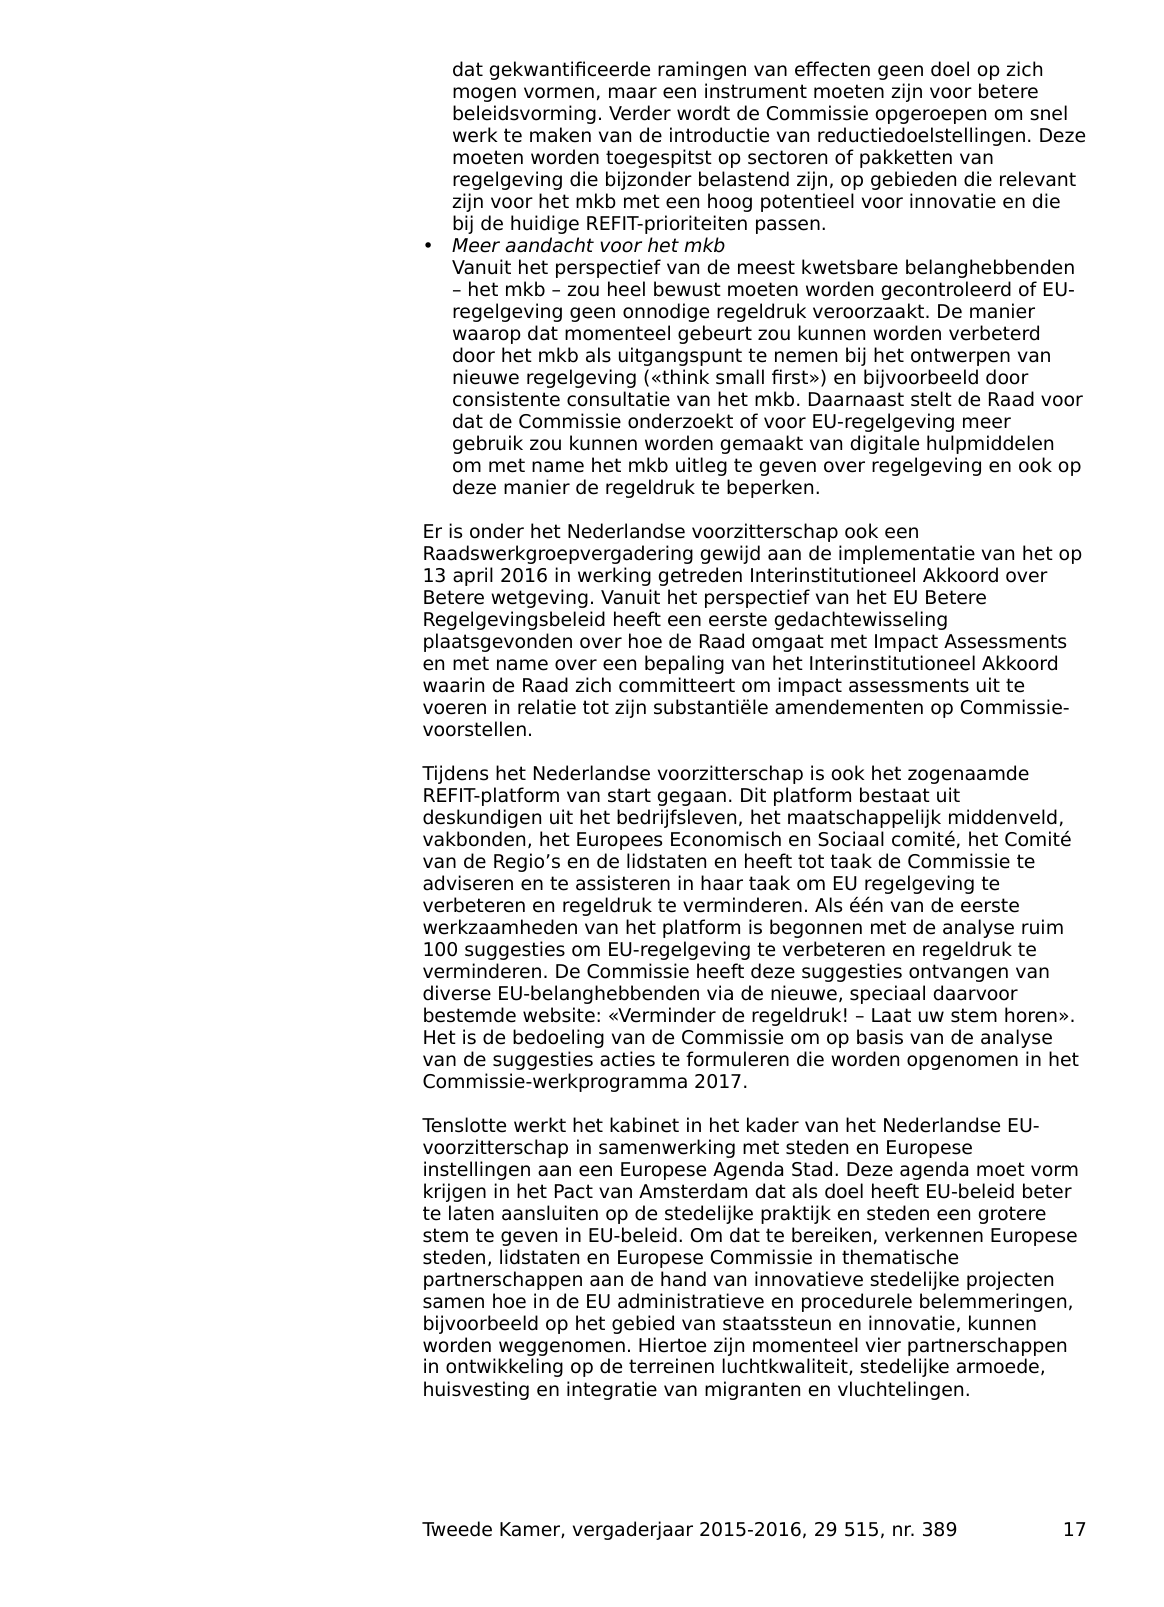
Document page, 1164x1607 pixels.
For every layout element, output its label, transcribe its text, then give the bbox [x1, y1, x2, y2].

text Tijdens het Nederlandse voorzitterschap is ook het zogenaamde REFIT-platform van start gegaan. Dit platform bestaat uit deskundigen uit het bedrijfsleven, het maatschappelijk middenveld, vakbonden, het Europees Economisch en Sociaal comité, het Comité van de Regio’s en de lidstaten en heeft tot taak de Commissie te adviseren en te assisteren in haar taak om EU regelgeving te verbeteren en regeldruk te verminderen. Als één van de eerste werkzaamheden van het platform is begonnen met de analyse ruim 100 suggesties om EU-regelgeving te verbeteren en regeldruk te verminderen. De Commissie heeft deze suggesties ontvangen van diverse EU-belanghebbenden via de nieuwe, speciaal daarvoor bestemde website: «Verminder de regeldruk! – Laat uw stem horen». Het is de bedoeling van de Commissie om op basis van de analyse van de suggesties acties te formuleren die worden opgenomen in het Commissie-werkprogramma 2017. [422, 763, 1087, 1092]
text • Meer aandacht voor het mkb [422, 235, 1087, 257]
text Tenslotte werkt het kabinet in het kader van het Nederlandse EU-voorzitterschap in samenwerking met steden en Europese instellingen aan een Europese Agenda Stad. Deze agenda moet vorm krijgen in het Pact van Amsterdam dat als doel heeft EU-beleid beter te laten aansluiten op de stedelijke praktijk en steden een grotere stem te geven in EU-beleid. Om dat te bereiken, verkennen Europese steden, lidstaten en Europese Commissie in thematische partnerschappen aan de hand van innovatieve stedelijke projecten samen hoe in de EU administratieve en procedurele belemmeringen, bijvoorbeeld op het gebied van staatssteun en innovatie, kunnen worden weggenomen. Hiertoe zijn momenteel vier partnerschappen in ontwikkeling op de terreinen luchtkwaliteit, stedelijke armoede, huisvesting en integratie van migranten en vluchtelingen. [422, 1115, 1087, 1400]
text dat gekwantificeerde ramingen van effecten geen doel op zich mogen vormen, maar een instrument moeten zijn voor betere beleidsvorming. Verder wordt de Commissie opgeroepen om snel werk te maken van de introductie van reductiedoelstellingen. Deze moeten worden toegespitst op sectoren of pakketten van regelgeving die bijzonder belastend zijn, op gebieden die relevant zijn voor het mkb met een hoog potentieel voor innovatie en die bij de huidige REFIT-prioriteiten passen. [452, 59, 1087, 235]
text Vanuit het perspectief van de meest kwetsbare belanghebbenden – het mkb – zou heel bewust moeten worden gecontroleerd of EU-regelgeving geen onnodige regeldruk veroorzaakt. De manier waarop dat momenteel gebeurt zou kunnen worden verbeterd door het mkb als uitgangspunt te nemen bij het ontwerpen van nieuwe regelgeving («think small first») en bijvoorbeeld door consistente consultatie van het mkb. Daarnaast stelt de Raad voor dat de Commissie onderzoekt of voor EU-regelgeving meer gebruik zou kunnen worden gemaakt van digitale hulpmiddelen om met name het mkb uitleg te geven over regelgeving en ook op deze manier de regeldruk te beperken. [452, 257, 1087, 499]
text Er is onder het Nederlandse voorzitterschap ook een Raadswerkgroepvergadering gewijd aan de implementatie van het op 13 april 2016 in werking getreden Interinstitutioneel Akkoord over Betere wetgeving. Vanuit het perspectief van het EU Betere Regelgevingsbeleid heeft een eerste gedachtewisseling plaatsgevonden over hoe de Raad omgaat met Impact Assessments en met name over een bepaling van het Interinstitutioneel Akkoord waarin de Raad zich committeert om impact assessments uit te voeren in relatie tot zijn substantiële amendementen op Commissie-voorstellen. [422, 521, 1087, 741]
